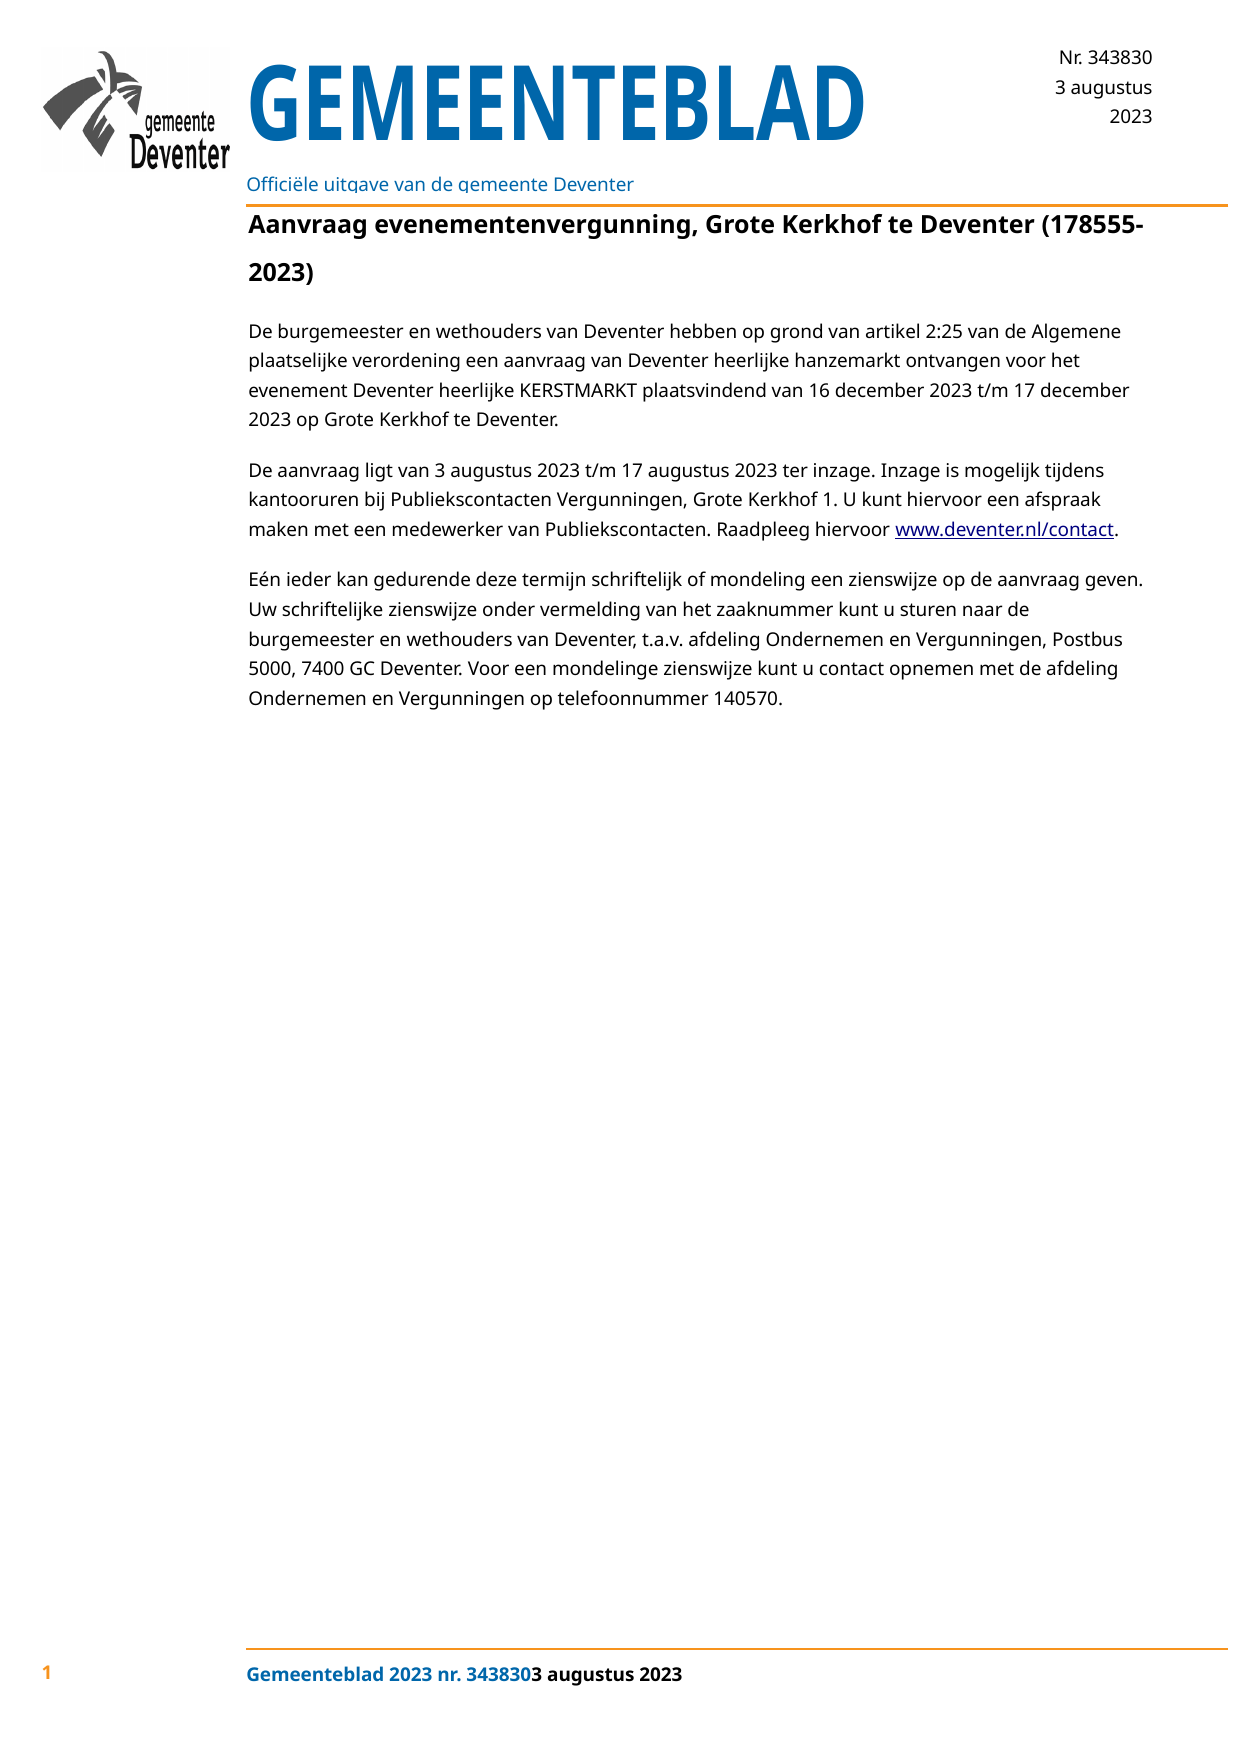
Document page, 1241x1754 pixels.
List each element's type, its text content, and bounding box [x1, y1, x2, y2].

text De burgemeester en wethouders van Deventer hebben op grond van artikel 2:25 van de Algemene plaatselijke verordening een aanvraag van Deventer heerlijke hanzemarkt ontvangen voor het evenement Deventer heerlijke KERSTMARKT plaatsvindend van 16 december 2023 t/m 17 december 2023 op Grote Kerkhof te Deventer. [248, 318, 1152, 432]
text Eén ieder kan gedurende deze termijn schriftelijk of mondeling een zienswijze op de aanvraag geven. Uw schriftelijke zienswijze onder vermelding van het zaaknummer kunt u sturen naar de burgemeester en wethouders van Deventer, t.a.v. afdeling Ondernemen en Vergunningen, Postbus 5000, 7400 GC Deventer. Voor een mondelinge zienswijze kunt u contact opnemen met de afdeling Ondernemen en Vergunningen op telefoonnummer 140570. [248, 567, 1152, 711]
text De aanvraag ligt van 3 augustus 2023 t/m 17 augustus 2023 ter inzage. Inzage is mogelijk tijdens kantooruren bij Publiekscontacten Vergunningen, Grote Kerkhof 1. U kunt hiervoor een afspraak maken met een medewerker van Publiekscontacten. Raadpleeg hiervoor www.deventer.nl/contact. [248, 457, 1152, 542]
picture [41, 47, 231, 172]
text Aanvraag evenementenvergunning, Grote Kerkhof te Deventer (178555-2023) [248, 207, 1152, 288]
